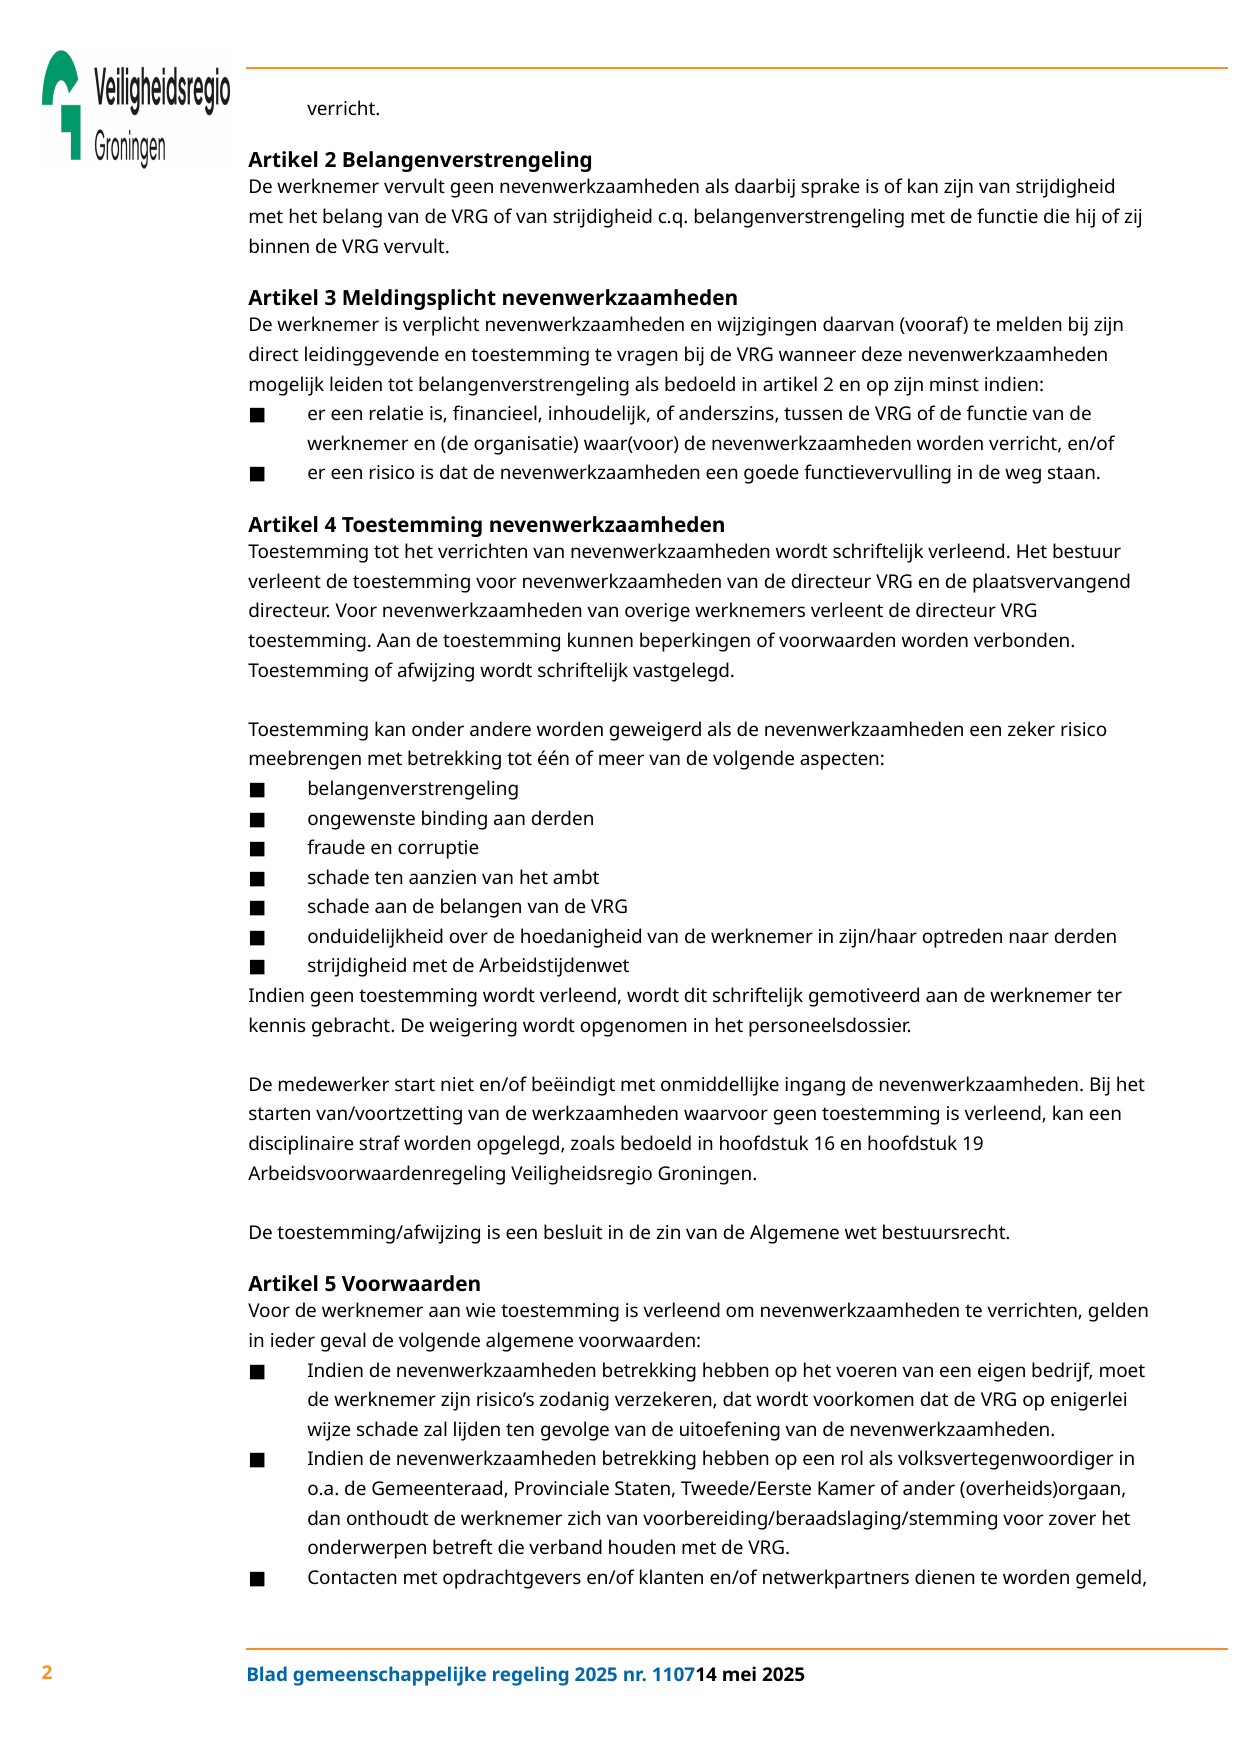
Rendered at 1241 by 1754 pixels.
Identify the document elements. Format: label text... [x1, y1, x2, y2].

text Artikel 5 Voorwaarden [248, 1269, 1152, 1298]
list onduidelijkheid over de hoedanigheid van de werknemer in zijn/haar optreden naar derden [248, 923, 1152, 949]
list verricht. [248, 95, 1152, 121]
text Artikel 2 Belangenverstrengeling [248, 145, 1152, 174]
text De werknemer vervult geen nevenwerkzaamheden als daarbij sprake is of kan zijn van strijdigheid met het belang van de VRG of van strijdigheid c.q. belangenverstrengeling met de functie die hij of zij binnen de VRG vervult. [248, 174, 1152, 258]
text Toestemming kan onder andere worden geweigerd als de nevenwerkzaamheden een zeker risico meebrengen met betrekking tot één of meer van de volgende aspecten: [248, 716, 1152, 771]
text Artikel 4 Toestemming nevenwerkzaamheden [248, 510, 1152, 538]
list strijdigheid met de Arbeidstijdenwet [248, 953, 1152, 978]
list schade aan de belangen van de VRG [248, 893, 1152, 919]
text Toestemming tot het verrichten van nevenwerkzaamheden wordt schriftelijk verleend. Het bestuur verleent de toestemming voor nevenwerkzaamheden van de directeur VRG en de plaatsvervangend directeur. Voor nevenwerkzaamheden van overige werknemers verleent de directeur VRG toestemming. Aan de toestemming kunnen beperkingen of voorwaarden worden verbonden. Toestemming of afwijzing wordt schriftelijk vastgelegd. [248, 538, 1152, 682]
text Indien geen toestemming wordt verleend, wordt dit schriftelijk gemotiveerd aan de werknemer ter kennis gebracht. De weigering wordt opgenomen in het personeelsdossier. [248, 982, 1152, 1037]
list belangenverstrengeling [248, 775, 1152, 801]
list Contacten met opdrachtgevers en/of klanten en/of netwerkpartners dienen te worden gemeld, [248, 1564, 1152, 1590]
list fraude en corruptie [248, 834, 1152, 860]
text Voor de werknemer aan wie toestemming is verleend om nevenwerkzaamheden te verrichten, gelden in ieder geval de volgende algemene voorwaarden: [248, 1298, 1152, 1353]
text De werknemer is verplicht nevenwerkzaamheden en wijzigingen daarvan (vooraf) te melden bij zijn direct leidinggevende en toestemming te vragen bij de VRG wanneer deze nevenwerkzaamheden mogelijk leiden tot belangenverstrengeling als bedoeld in artikel 2 en op zijn minst indien: [248, 312, 1152, 397]
list schade ten aanzien van het ambt [248, 864, 1152, 889]
text De toestemming/afwijzing is een besluit in de zin van de Algemene wet bestuursrecht. [248, 1219, 1152, 1244]
text De medewerker start niet en/of beëindigt met onmiddellijke ingang de nevenwerkzaamheden. Bij het starten van/voortzetting van de werkzaamheden waarvoor geen toestemming is verleend, kan een disciplinaire straf worden opgelegd, zoals bedoeld in hoofdstuk 16 en hoofdstuk 19 Arbeidsvoorwaardenregeling Veiligheidsregio Groningen. [248, 1071, 1152, 1185]
list Indien de nevenwerkzaamheden betrekking hebben op het voeren van een eigen bedrijf, moet de werknemer zijn risico’s zodanig verzekeren, dat wordt voorkomen dat de VRG op enigerlei wijze schade zal lijden ten gevolge van de uitoefening van de nevenwerkzaamheden. [248, 1357, 1152, 1442]
text Artikel 3 Meldingsplicht nevenwerkzaamheden [248, 283, 1152, 312]
list ongewenste binding aan derden [248, 805, 1152, 830]
picture [41, 47, 231, 172]
list er een relatie is, financieel, inhoudelijk, of anderszins, tussen de VRG of de functie van de werknemer en (de organisatie) waar(voor) de nevenwerkzaamheden worden verricht, en/of [248, 400, 1152, 456]
list er een risico is dat de nevenwerkzaamheden een goede functievervulling in de weg staan. [248, 459, 1152, 485]
list Indien de nevenwerkzaamheden betrekking hebben op een rol als volksvertegenwoordiger in o.a. de Gemeenteraad, Provinciale Staten, Tweede/Eerste Kamer of ander (overheids)orgaan, dan onthoudt de werknemer zich van voorbereiding/beraadslaging/stemming voor zover het onderwerpen betreft die verband houden met de VRG. [248, 1446, 1152, 1560]
